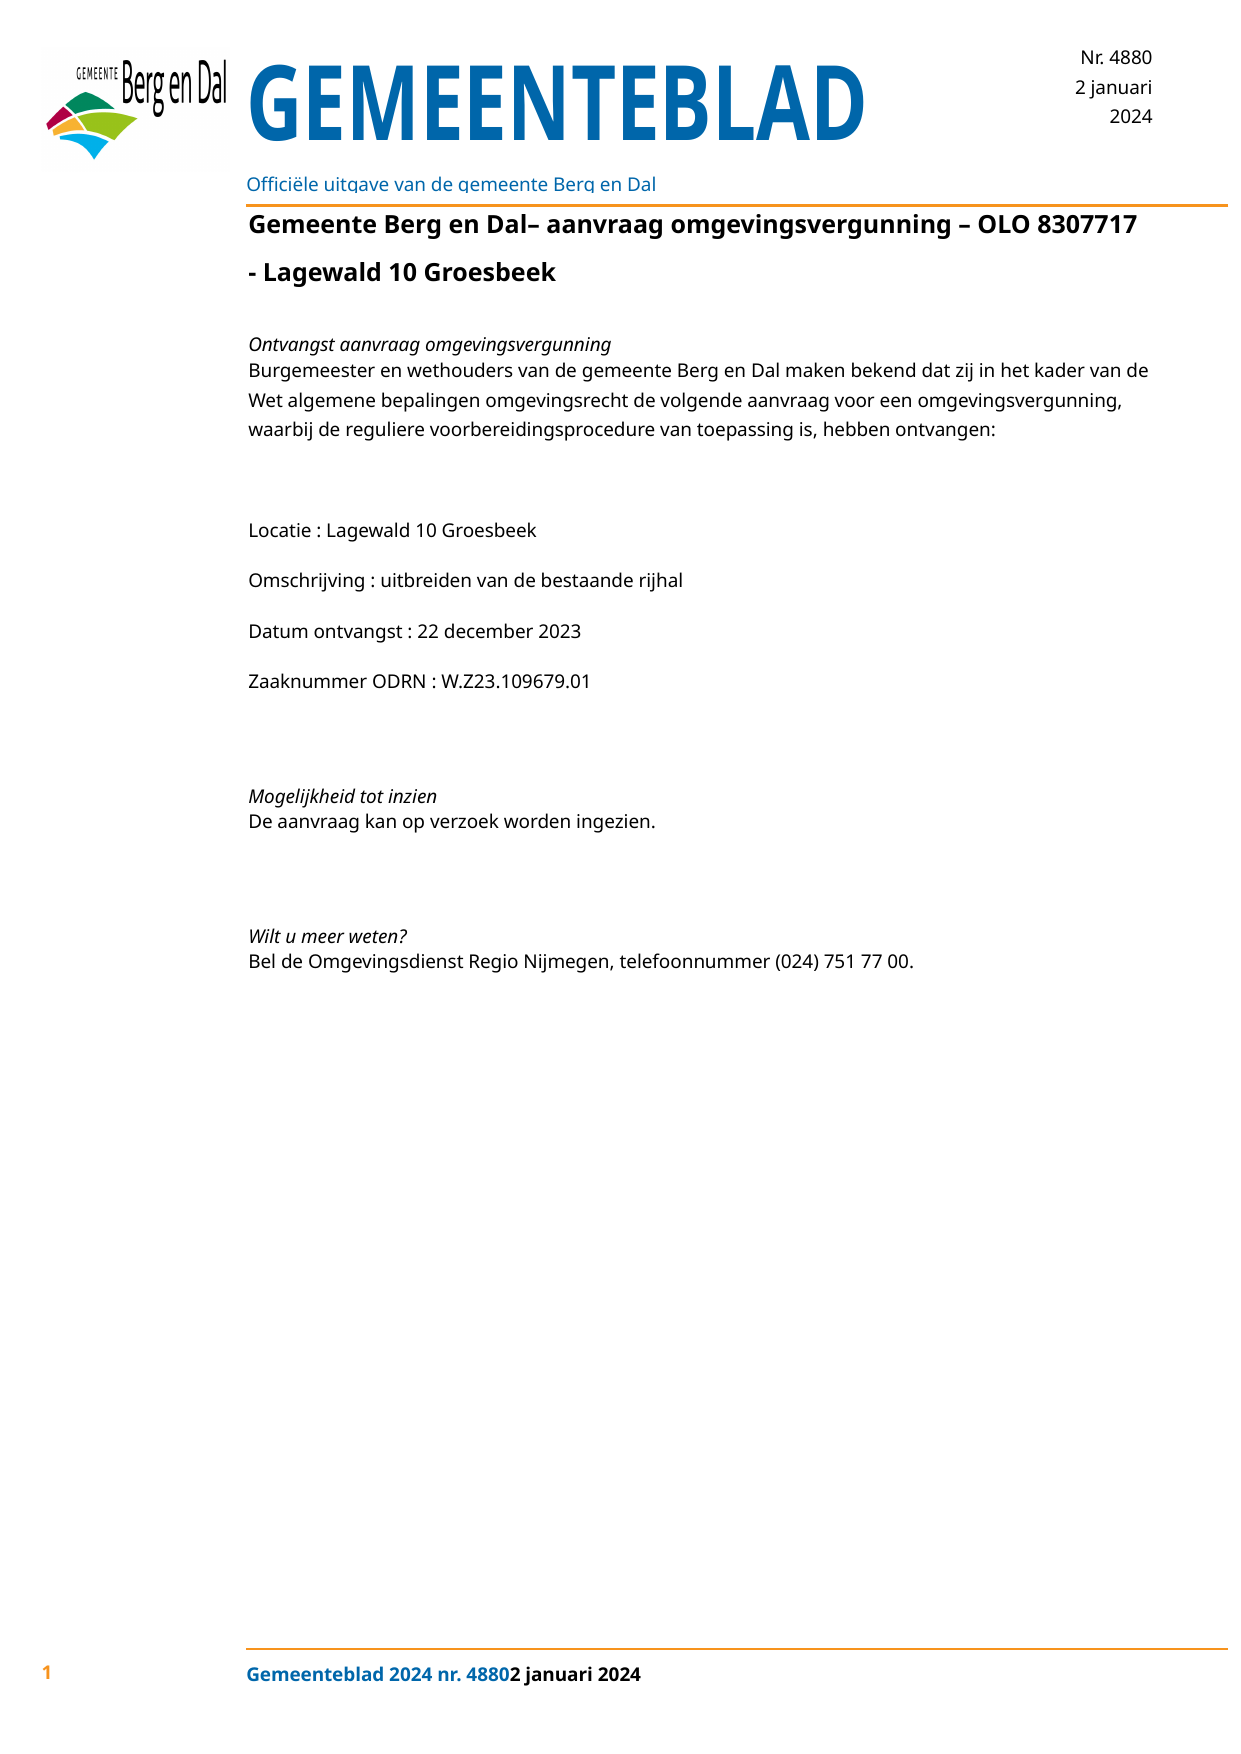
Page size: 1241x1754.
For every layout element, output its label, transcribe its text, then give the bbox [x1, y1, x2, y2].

text De aanvraag kan op verzoek worden ingezien. [248, 808, 1152, 834]
text Zaaknummer ODRN : W.Z23.109679.01 [248, 668, 1152, 694]
text Omschrijving : uitbreiden van de bestaande rijhal [248, 568, 1152, 593]
text Locatie : Lagewald 10 Groesbeek [248, 517, 1152, 543]
text Gemeente Berg en Dal– aanvraag omgevingsvergunning – OLO 8307717 - Lagewald 10 Groesbeek [248, 207, 1152, 288]
picture [41, 47, 231, 172]
text Mogelijkheid tot inzien [248, 783, 1152, 808]
text Wilt u meer weten? [248, 923, 1152, 949]
text Burgemeester en wethouders van de gemeente Berg en Dal maken bekend dat zij in het kader van de Wet algemene bepalingen omgevingsrecht de volgende aanvraag voor een omgevingsvergunning, waarbij de reguliere voorbereidingsprocedure van toepassing is, hebben ontvangen: [248, 357, 1152, 442]
text Bel de Omgevingsdienst Regio Nijmegen, telefoonnummer (024) 751 77 00. [248, 949, 1152, 974]
text Datum ontvangst : 22 december 2023 [248, 618, 1152, 644]
text Ontvangst aanvraag omgevingsvergunning [248, 331, 1152, 357]
